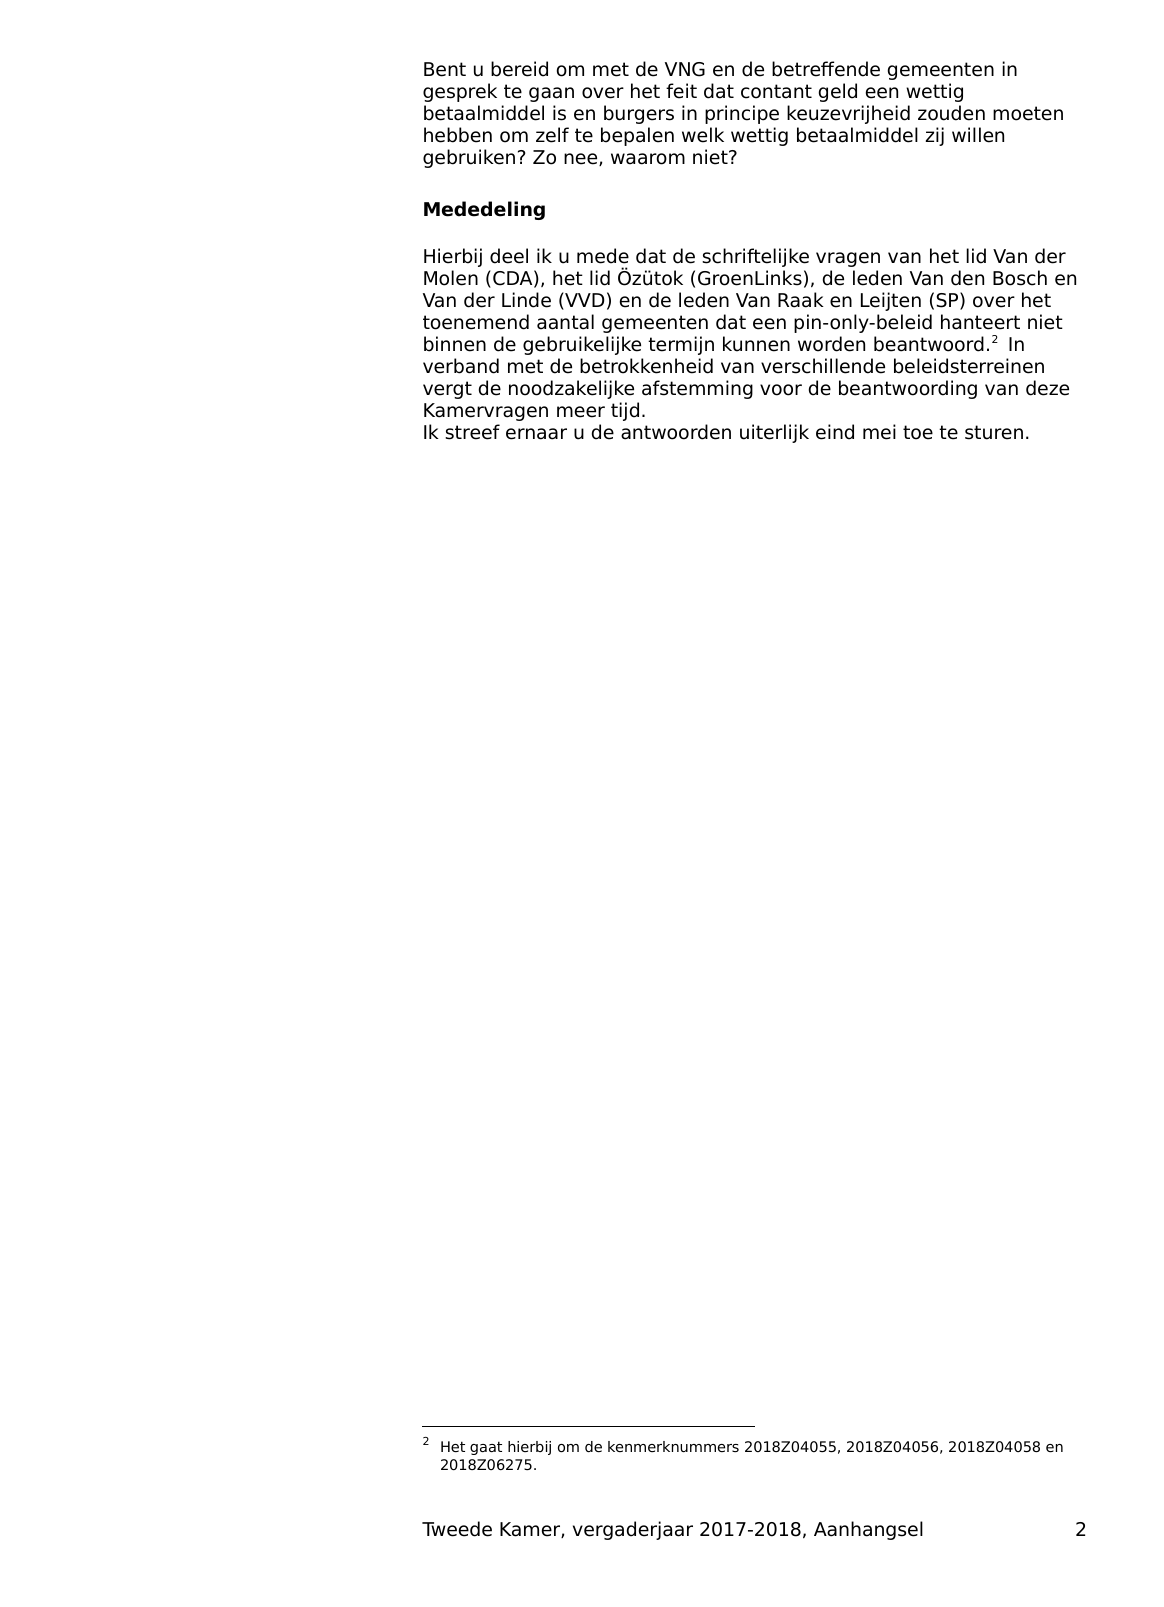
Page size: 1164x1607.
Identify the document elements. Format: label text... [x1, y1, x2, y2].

text Het gaat hierbij om de kenmerknummers 2018Z04055, 2018Z04056, 2018Z04058 en 2018Z06275. [422, 1435, 1087, 1474]
text Ik streef ernaar u de antwoorden uiterlijk eind mei toe te sturen. [422, 422, 1087, 444]
subtitle Mededeling [422, 199, 1087, 221]
text Hierbij deel ik u mede dat de schriftelijke vragen van het lid Van der Molen (CDA), het lid Özütok (GroenLinks), de leden Van den Bosch en Van der Linde (VVD) en de leden Van Raak en Leijten (SP) over het toenemend aantal gemeenten dat een pin-only-beleid hanteert niet binnen de gebruikelijke termijn kunnen worden beantwoord. In verband met de betrokkenheid van verschillende beleidsterreinen vergt de noodzakelijke afstemming voor de beantwoording van deze Kamervragen meer tijd. [422, 246, 1087, 422]
text Bent u bereid om met de VNG en de betreffende gemeenten in gesprek te gaan over het feit dat contant geld een wettig betaalmiddel is en burgers in principe keuzevrijheid zouden moeten hebben om zelf te bepalen welk wettig betaalmiddel zij willen gebruiken? Zo nee, waarom niet? [422, 59, 1087, 169]
